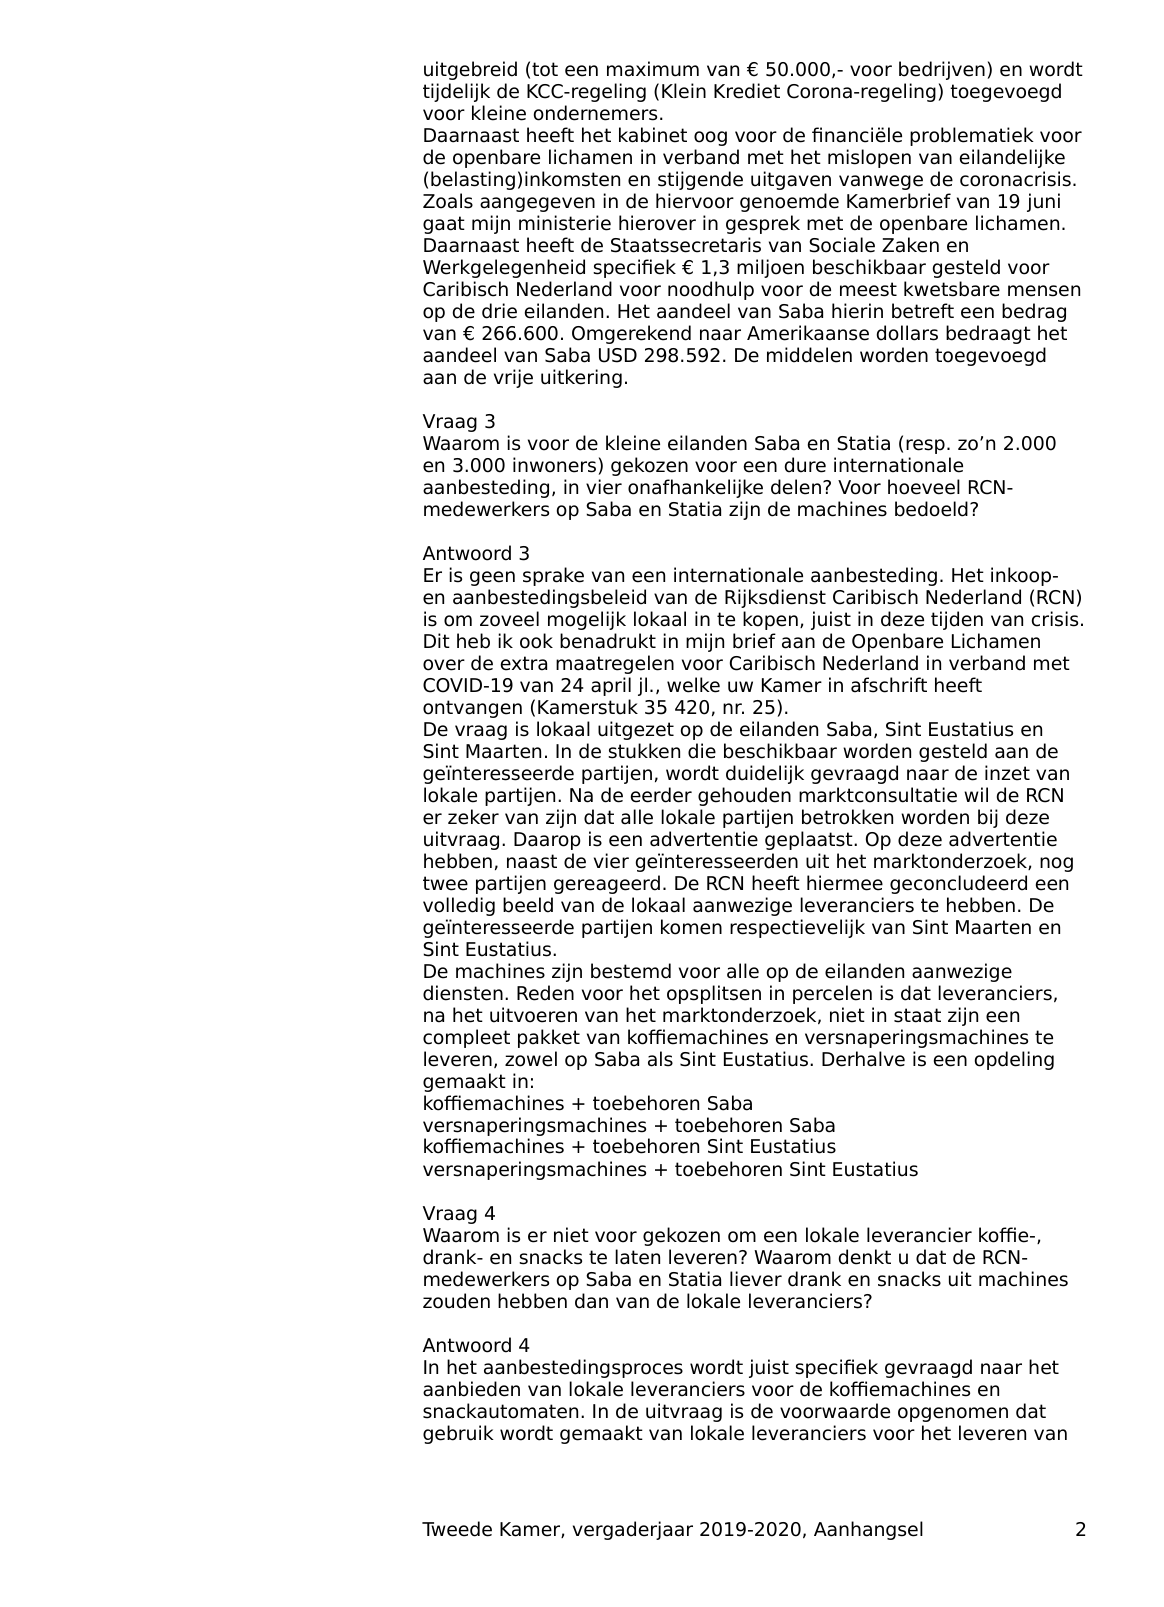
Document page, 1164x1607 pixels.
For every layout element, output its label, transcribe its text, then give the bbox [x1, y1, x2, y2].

text versnaperingsmachines + toebehoren Sint Eustatius [422, 1158, 1087, 1180]
text Waarom is er niet voor gekozen om een lokale leverancier koffie-, drank- en snacks te laten leveren? Waarom denkt u dat de RCN-medewerkers op Saba en Statia liever drank en snacks uit machines zouden hebben dan van de lokale leveranciers? [422, 1224, 1087, 1312]
text Vraag 3 [422, 411, 1087, 433]
text Antwoord 3 [422, 543, 1087, 565]
text Vraag 4 [422, 1203, 1087, 1224]
text koffiemachines + toebehoren Saba [422, 1092, 1087, 1114]
text versnaperingsmachines + toebehoren Saba [422, 1114, 1087, 1136]
text Antwoord 4 [422, 1335, 1087, 1357]
text uitgebreid (tot een maximum van € 50.000,- voor bedrijven) en wordt tijdelijk de KCC-regeling (Klein Krediet Corona-regeling) toegevoegd voor kleine ondernemers. [422, 59, 1087, 125]
text In het aanbestedingsproces wordt juist specifiek gevraagd naar het aanbieden van lokale leveranciers voor de koffiemachines en snackautomaten. In de uitvraag is de voorwaarde opgenomen dat gebruik wordt gemaakt van lokale leveranciers voor het leveren van [422, 1357, 1087, 1444]
text De vraag is lokaal uitgezet op de eilanden Saba, Sint Eustatius en Sint Maarten. In de stukken die beschikbaar worden gesteld aan de geïnteresseerde partijen, wordt duidelijk gevraagd naar de inzet van lokale partijen. Na de eerder gehouden marktconsultatie wil de RCN er zeker van zijn dat alle lokale partijen betrokken worden bij deze uitvraag. Daarop is een advertentie geplaatst. Op deze advertentie hebben, naast de vier geïnteresseerden uit het marktonderzoek, nog twee partijen gereageerd. De RCN heeft hiermee geconcludeerd een volledig beeld van de lokaal aanwezige leveranciers te hebben. De geïnteresseerde partijen komen respectievelijk van Sint Maarten en Sint Eustatius. [422, 719, 1087, 961]
text Er is geen sprake van een internationale aanbesteding. Het inkoop- en aanbestedingsbeleid van de Rijksdienst Caribisch Nederland (RCN) is om zoveel mogelijk lokaal in te kopen, juist in deze tijden van crisis. Dit heb ik ook benadrukt in mijn brief aan de Openbare Lichamen over de extra maatregelen voor Caribisch Nederland in verband met COVID-19 van 24 april jl., welke uw Kamer in afschrift heeft ontvangen (Kamerstuk 35 420, nr. 25). [422, 565, 1087, 719]
text Daarnaast heeft het kabinet oog voor de financiële problematiek voor de openbare lichamen in verband met het mislopen van eilandelijke (belasting)inkomsten en stijgende uitgaven vanwege de coronacrisis. Zoals aangegeven in de hiervoor genoemde Kamerbrief van 19 juni gaat mijn ministerie hierover in gesprek met de openbare lichamen. Daarnaast heeft de Staatssecretaris van Sociale Zaken en Werkgelegenheid specifiek € 1,3 miljoen beschikbaar gesteld voor Caribisch Nederland voor noodhulp voor de meest kwetsbare mensen op de drie eilanden. Het aandeel van Saba hierin betreft een bedrag van € 266.600. Omgerekend naar Amerikaanse dollars bedraagt het aandeel van Saba USD 298.592. De middelen worden toegevoegd aan de vrije uitkering. [422, 125, 1087, 389]
text Waarom is voor de kleine eilanden Saba en Statia (resp. zo’n 2.000 en 3.000 inwoners) gekozen voor een dure internationale aanbesteding, in vier onafhankelijke delen? Voor hoeveel RCN-medewerkers op Saba en Statia zijn de machines bedoeld? [422, 433, 1087, 521]
text De machines zijn bestemd voor alle op de eilanden aanwezige diensten. Reden voor het opsplitsen in percelen is dat leveranciers, na het uitvoeren van het marktonderzoek, niet in staat zijn een compleet pakket van koffiemachines en versnaperingsmachines te leveren, zowel op Saba als Sint Eustatius. Derhalve is een opdeling gemaakt in: [422, 961, 1087, 1092]
text koffiemachines + toebehoren Sint Eustatius [422, 1136, 1087, 1158]
